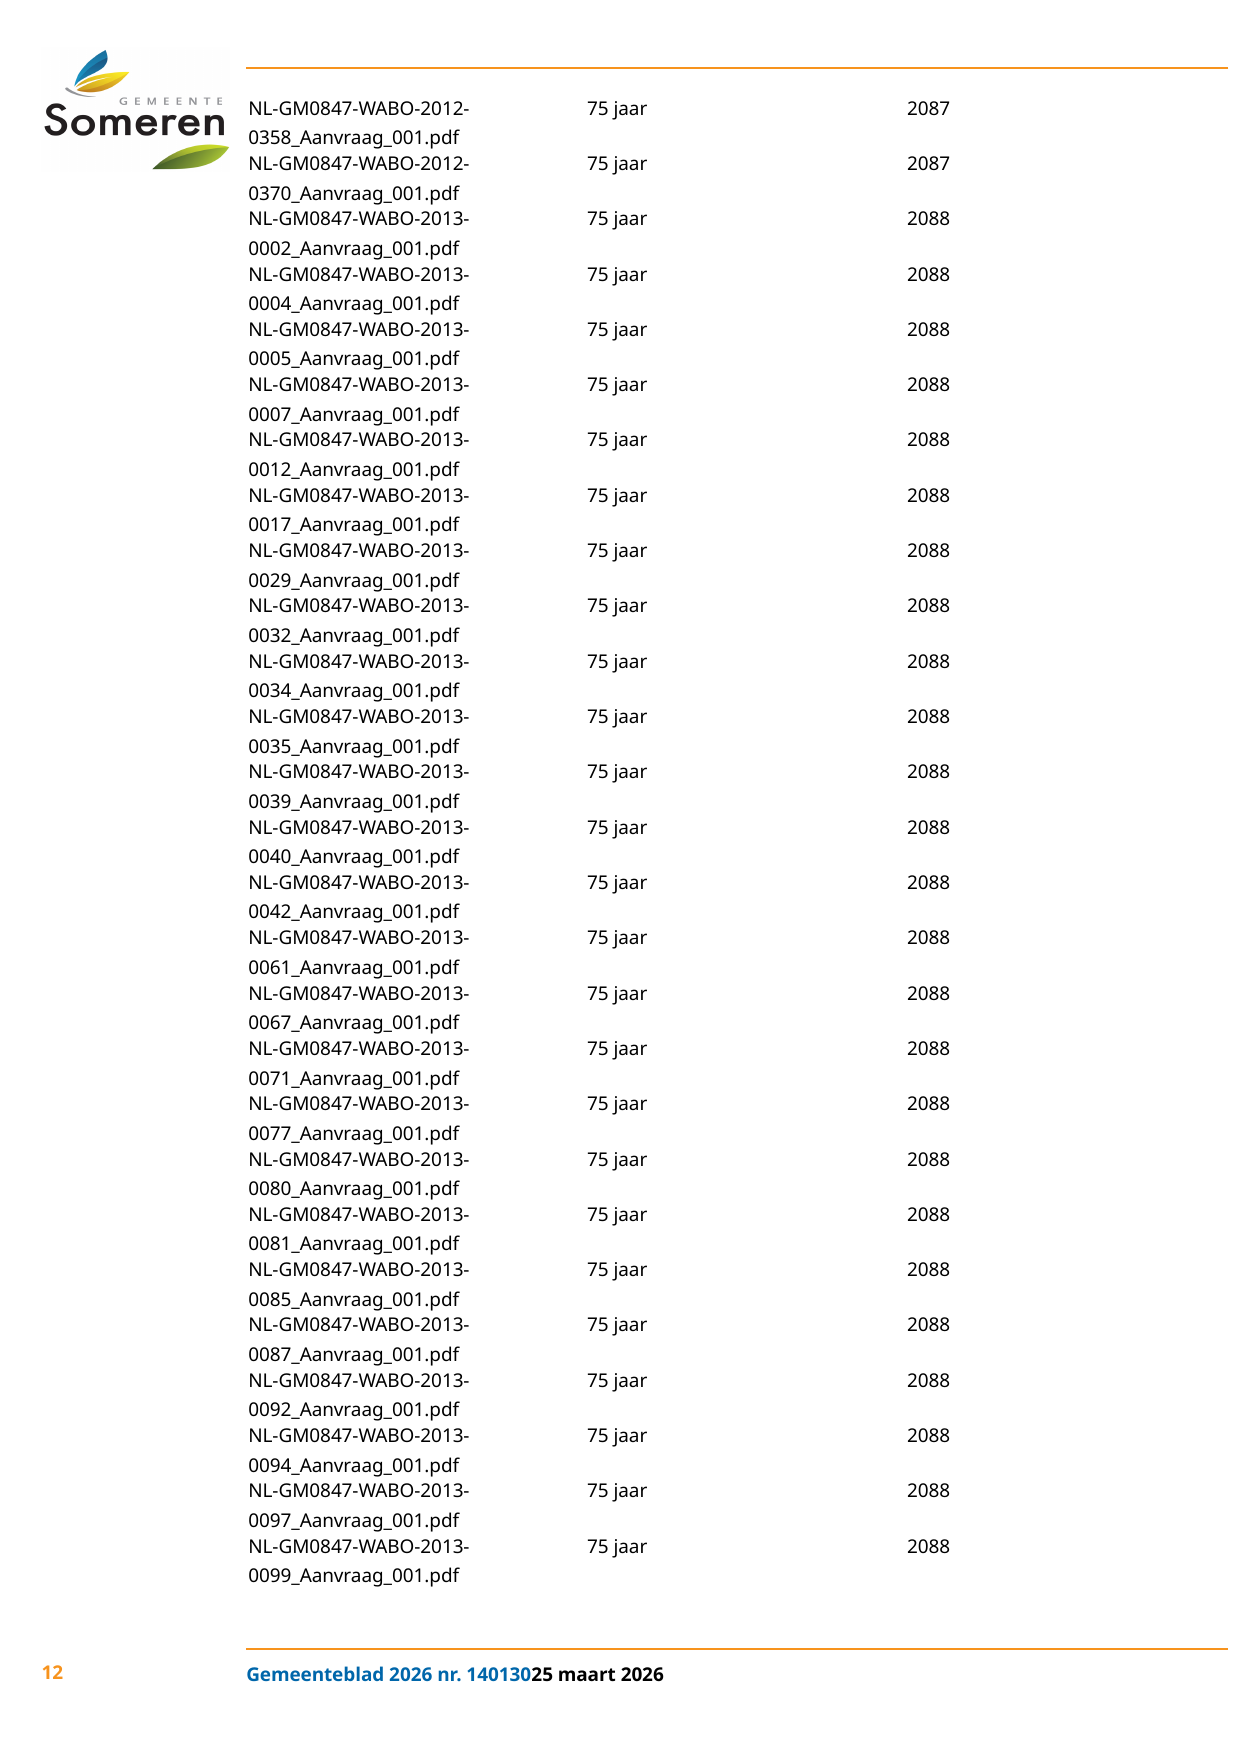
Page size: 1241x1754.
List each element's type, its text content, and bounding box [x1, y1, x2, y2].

table_cell NL-GM0847-WABO-2013-0005_Aanvraag_001.pdf [248, 316, 587, 371]
picture [41, 47, 231, 172]
table_cell NL-GM0847-WABO-2013-0032_Aanvraag_001.pdf [248, 593, 587, 648]
table_cell 2088 [907, 1533, 1152, 1588]
table_cell NL-GM0847-WABO-2013-0080_Aanvraag_001.pdf [248, 1146, 587, 1201]
table_cell NL-GM0847-WABO-2013-0094_Aanvraag_001.pdf [248, 1422, 587, 1478]
table_cell 2088 [907, 1090, 1152, 1146]
table_cell NL-GM0847-WABO-2013-0017_Aanvraag_001.pdf [248, 482, 587, 537]
table_cell NL-GM0847-WABO-2012-0358_Aanvraag_001.pdf [248, 95, 587, 150]
table_cell 75 jaar [587, 1035, 907, 1090]
table_cell NL-GM0847-WABO-2013-0085_Aanvraag_001.pdf [248, 1256, 587, 1312]
table_cell 75 jaar [587, 1533, 907, 1588]
table_cell NL-GM0847-WABO-2013-0035_Aanvraag_001.pdf [248, 703, 587, 758]
table_cell NL-GM0847-WABO-2013-0092_Aanvraag_001.pdf [248, 1367, 587, 1422]
table_cell 75 jaar [587, 869, 907, 924]
table_cell 75 jaar [587, 427, 907, 482]
table_cell 2088 [907, 537, 1152, 593]
table_cell 2088 [907, 1312, 1152, 1367]
table_cell NL-GM0847-WABO-2013-0061_Aanvraag_001.pdf [248, 925, 587, 980]
table_cell 75 jaar [587, 95, 907, 150]
table_cell 75 jaar [587, 316, 907, 371]
table_cell NL-GM0847-WABO-2013-0099_Aanvraag_001.pdf [248, 1533, 587, 1588]
table_cell 75 jaar [587, 980, 907, 1035]
table_cell 2088 [907, 316, 1152, 371]
table_cell 75 jaar [587, 1312, 907, 1367]
table_cell 2088 [907, 482, 1152, 537]
table_cell 2087 [907, 95, 1152, 150]
table_cell 2088 [907, 869, 1152, 924]
table_cell 2088 [907, 593, 1152, 648]
table_cell NL-GM0847-WABO-2013-0034_Aanvraag_001.pdf [248, 648, 587, 703]
table_cell NL-GM0847-WABO-2013-0007_Aanvraag_001.pdf [248, 371, 587, 427]
table_cell 75 jaar [587, 648, 907, 703]
table_cell NL-GM0847-WABO-2013-0087_Aanvraag_001.pdf [248, 1312, 587, 1367]
table_cell 75 jaar [587, 205, 907, 261]
table_cell 75 jaar [587, 1478, 907, 1533]
table_cell 2088 [907, 427, 1152, 482]
table_cell 2088 [907, 980, 1152, 1035]
table_cell NL-GM0847-WABO-2013-0039_Aanvraag_001.pdf [248, 759, 587, 814]
table_cell 75 jaar [587, 1146, 907, 1201]
table_cell 2088 [907, 1422, 1152, 1478]
table_cell 2088 [907, 1146, 1152, 1201]
table_cell 75 jaar [587, 371, 907, 427]
table_cell 75 jaar [587, 1256, 907, 1312]
table_cell 2088 [907, 648, 1152, 703]
table_cell NL-GM0847-WABO-2013-0012_Aanvraag_001.pdf [248, 427, 587, 482]
table_cell NL-GM0847-WABO-2013-0004_Aanvraag_001.pdf [248, 261, 587, 316]
table_cell 2088 [907, 261, 1152, 316]
table_cell 75 jaar [587, 482, 907, 537]
table_cell 75 jaar [587, 593, 907, 648]
table_cell 2088 [907, 1035, 1152, 1090]
table_cell 2088 [907, 814, 1152, 869]
table_cell 75 jaar [587, 703, 907, 758]
table_cell 2088 [907, 1256, 1152, 1312]
table_cell 75 jaar [587, 1201, 907, 1256]
table_cell 75 jaar [587, 261, 907, 316]
table_cell NL-GM0847-WABO-2013-0097_Aanvraag_001.pdf [248, 1478, 587, 1533]
table_cell NL-GM0847-WABO-2013-0042_Aanvraag_001.pdf [248, 869, 587, 924]
table_cell 2088 [907, 1201, 1152, 1256]
table_cell 75 jaar [587, 1367, 907, 1422]
table_cell 75 jaar [587, 150, 907, 205]
table_cell NL-GM0847-WABO-2012-0370_Aanvraag_001.pdf [248, 150, 587, 205]
table_cell 75 jaar [587, 1422, 907, 1478]
table_cell 2088 [907, 1367, 1152, 1422]
table_cell 2088 [907, 1478, 1152, 1533]
table_cell NL-GM0847-WABO-2013-0040_Aanvraag_001.pdf [248, 814, 587, 869]
table_cell NL-GM0847-WABO-2013-0071_Aanvraag_001.pdf [248, 1035, 587, 1090]
table_cell NL-GM0847-WABO-2013-0002_Aanvraag_001.pdf [248, 205, 587, 261]
table_cell NL-GM0847-WABO-2013-0081_Aanvraag_001.pdf [248, 1201, 587, 1256]
table_cell 75 jaar [587, 759, 907, 814]
table_cell 2088 [907, 205, 1152, 261]
table_cell 75 jaar [587, 537, 907, 593]
table_cell 75 jaar [587, 814, 907, 869]
table_cell 2088 [907, 759, 1152, 814]
table_cell 75 jaar [587, 925, 907, 980]
table_cell 2088 [907, 925, 1152, 980]
table_cell NL-GM0847-WABO-2013-0077_Aanvraag_001.pdf [248, 1090, 587, 1146]
table_cell NL-GM0847-WABO-2013-0067_Aanvraag_001.pdf [248, 980, 587, 1035]
table_cell NL-GM0847-WABO-2013-0029_Aanvraag_001.pdf [248, 537, 587, 593]
table_cell 2088 [907, 703, 1152, 758]
table_cell 75 jaar [587, 1090, 907, 1146]
table_cell 2088 [907, 371, 1152, 427]
table_cell 2087 [907, 150, 1152, 205]
